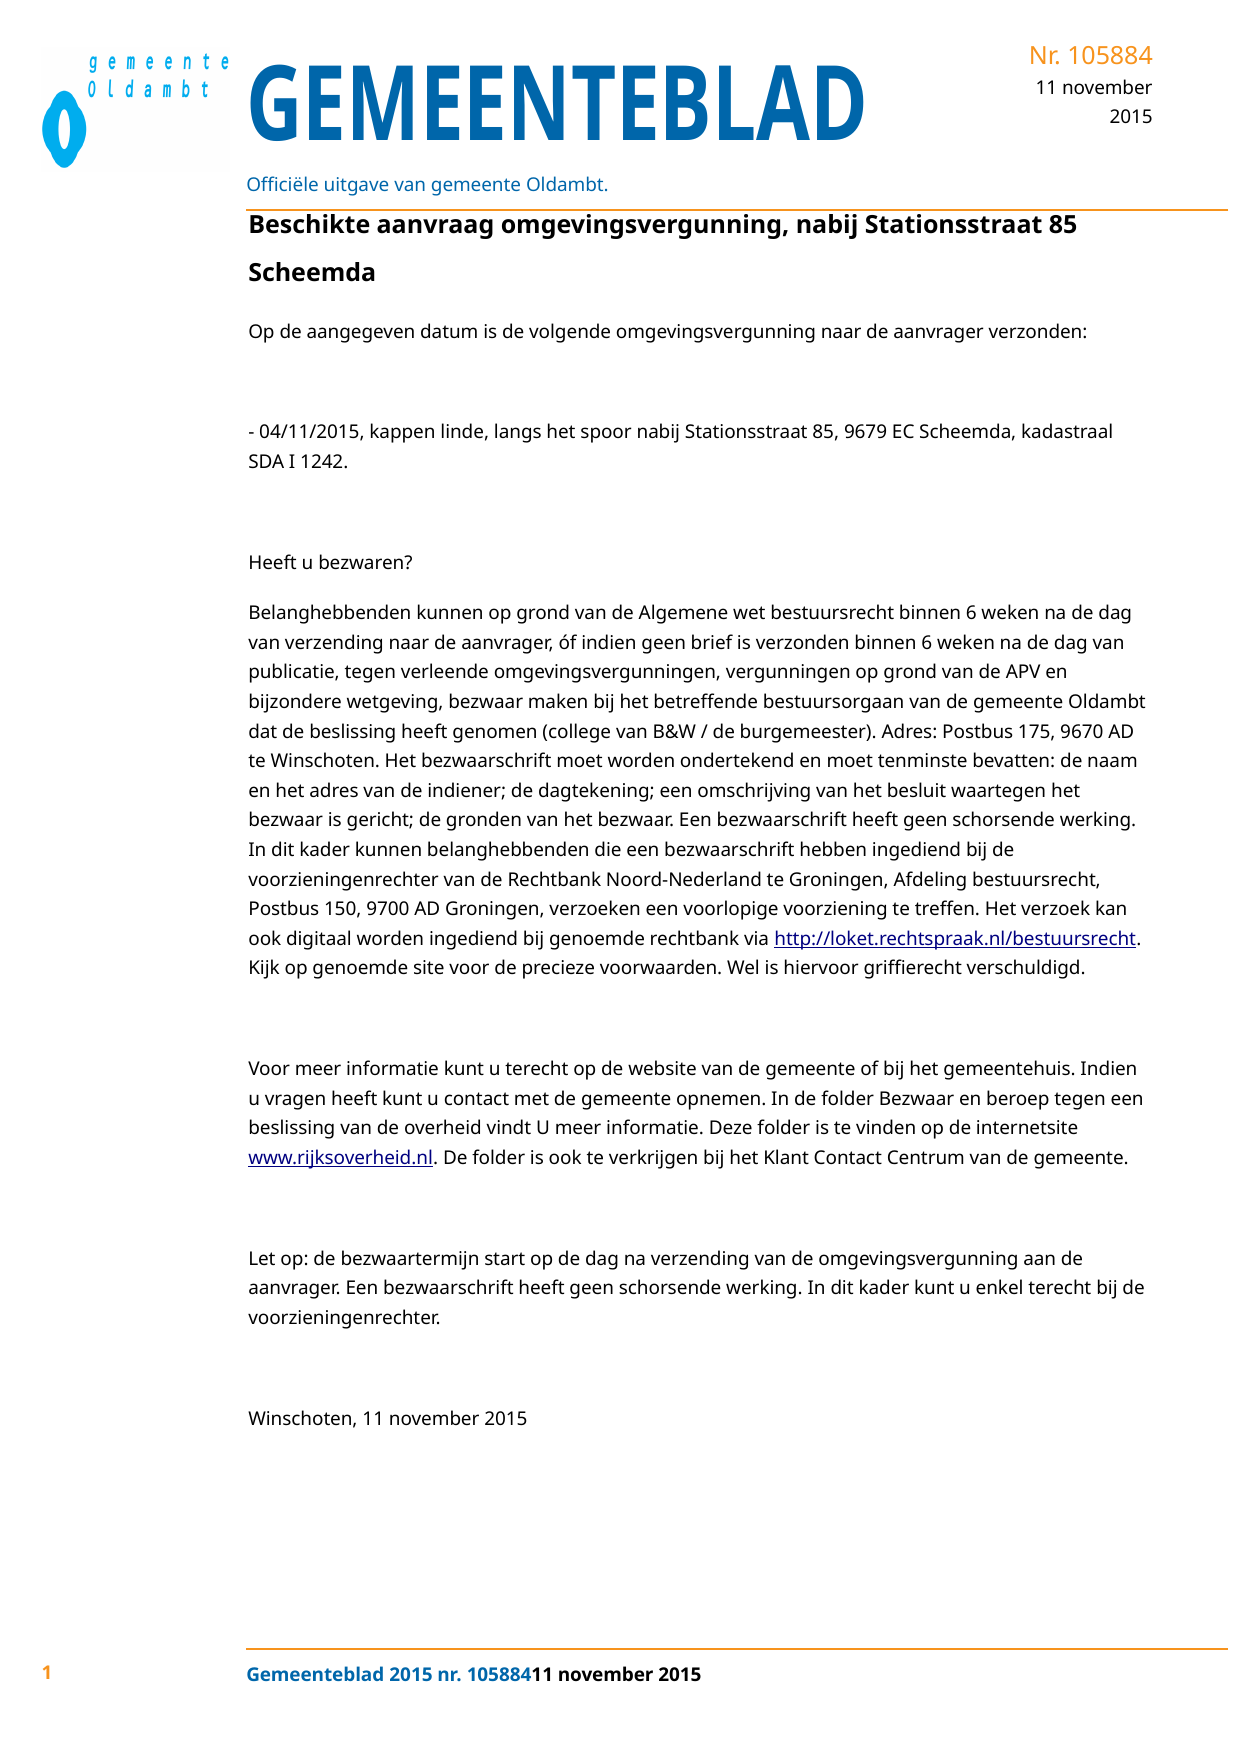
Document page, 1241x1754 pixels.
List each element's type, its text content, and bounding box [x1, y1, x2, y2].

text Belanghebbenden kunnen op grond van de Algemene wet bestuursrecht binnen 6 weken na de dag van verzending naar de aanvrager, óf indien geen brief is verzonden binnen 6 weken na de dag van publicatie, tegen verleende omgevingsvergunningen, vergunningen op grond van de APV en bijzondere wetgeving, bezwaar maken bij het betreffende bestuursorgaan van de gemeente Oldambt dat de beslissing heeft genomen (college van B&W / de burgemeester). Adres: Postbus 175, 9670 AD te Winschoten. Het bezwaarschrift moet worden ondertekend en moet tenminste bevatten: de naam en het adres van de indiener; de dagtekening; een omschrijving van het besluit waartegen het bezwaar is gericht; de gronden van het bezwaar. Een bezwaarschrift heeft geen schorsende werking. In dit kader kunnen belanghebbenden die een bezwaarschrift hebben ingediend bij de voorzieningenrechter van de Rechtbank Noord-Nederland te Groningen, Afdeling bestuursrecht, Postbus 150, 9700 AD Groningen, verzoeken een voorlopige voorziening te treffen. Het verzoek kan ook digitaal worden ingediend bij genoemde rechtbank via http://loket.rechtspraak.nl/bestuursrecht. Kijk op genoemde site voor de precieze voorwaarden. Wel is hiervoor griffierecht verschuldigd. [248, 599, 1152, 980]
text Voor meer informatie kunt u terecht op de website van de gemeente of bij het gemeentehuis. Indien u vragen heeft kunt u contact met de gemeente opnemen. In de folder Bezwaar en beroep tegen een beslissing van de overheid vindt U meer informatie. Deze folder is te vinden op de internetsite www.rijksoverheid.nl. De folder is ook te verkrijgen bij het Klant Contact Centrum van de gemeente. [248, 1055, 1152, 1170]
text Op de aangegeven datum is de volgende omgevingsvergunning naar de aanvrager verzonden: [248, 318, 1152, 344]
text Heeft u bezwaren? [248, 549, 1152, 575]
text - 04/11/2015, kappen linde, langs het spoor nabij Stationsstraat 85, 9679 EC Scheemda, kadastraal SDA I 1242. [248, 419, 1152, 474]
text Beschikte aanvraag omgevingsvergunning, nabij Stationsstraat 85 Scheemda [248, 211, 1152, 288]
picture [41, 47, 231, 172]
text Let op: de bezwaartermijn start op de dag na verzending van de omgevingsvergunning aan de aanvrager. Een bezwaarschrift heeft geen schorsende werking. In dit kader kunt u enkel terecht bij de voorzieningenrechter. [248, 1245, 1152, 1330]
text Winschoten, 11 november 2015 [248, 1405, 1152, 1431]
